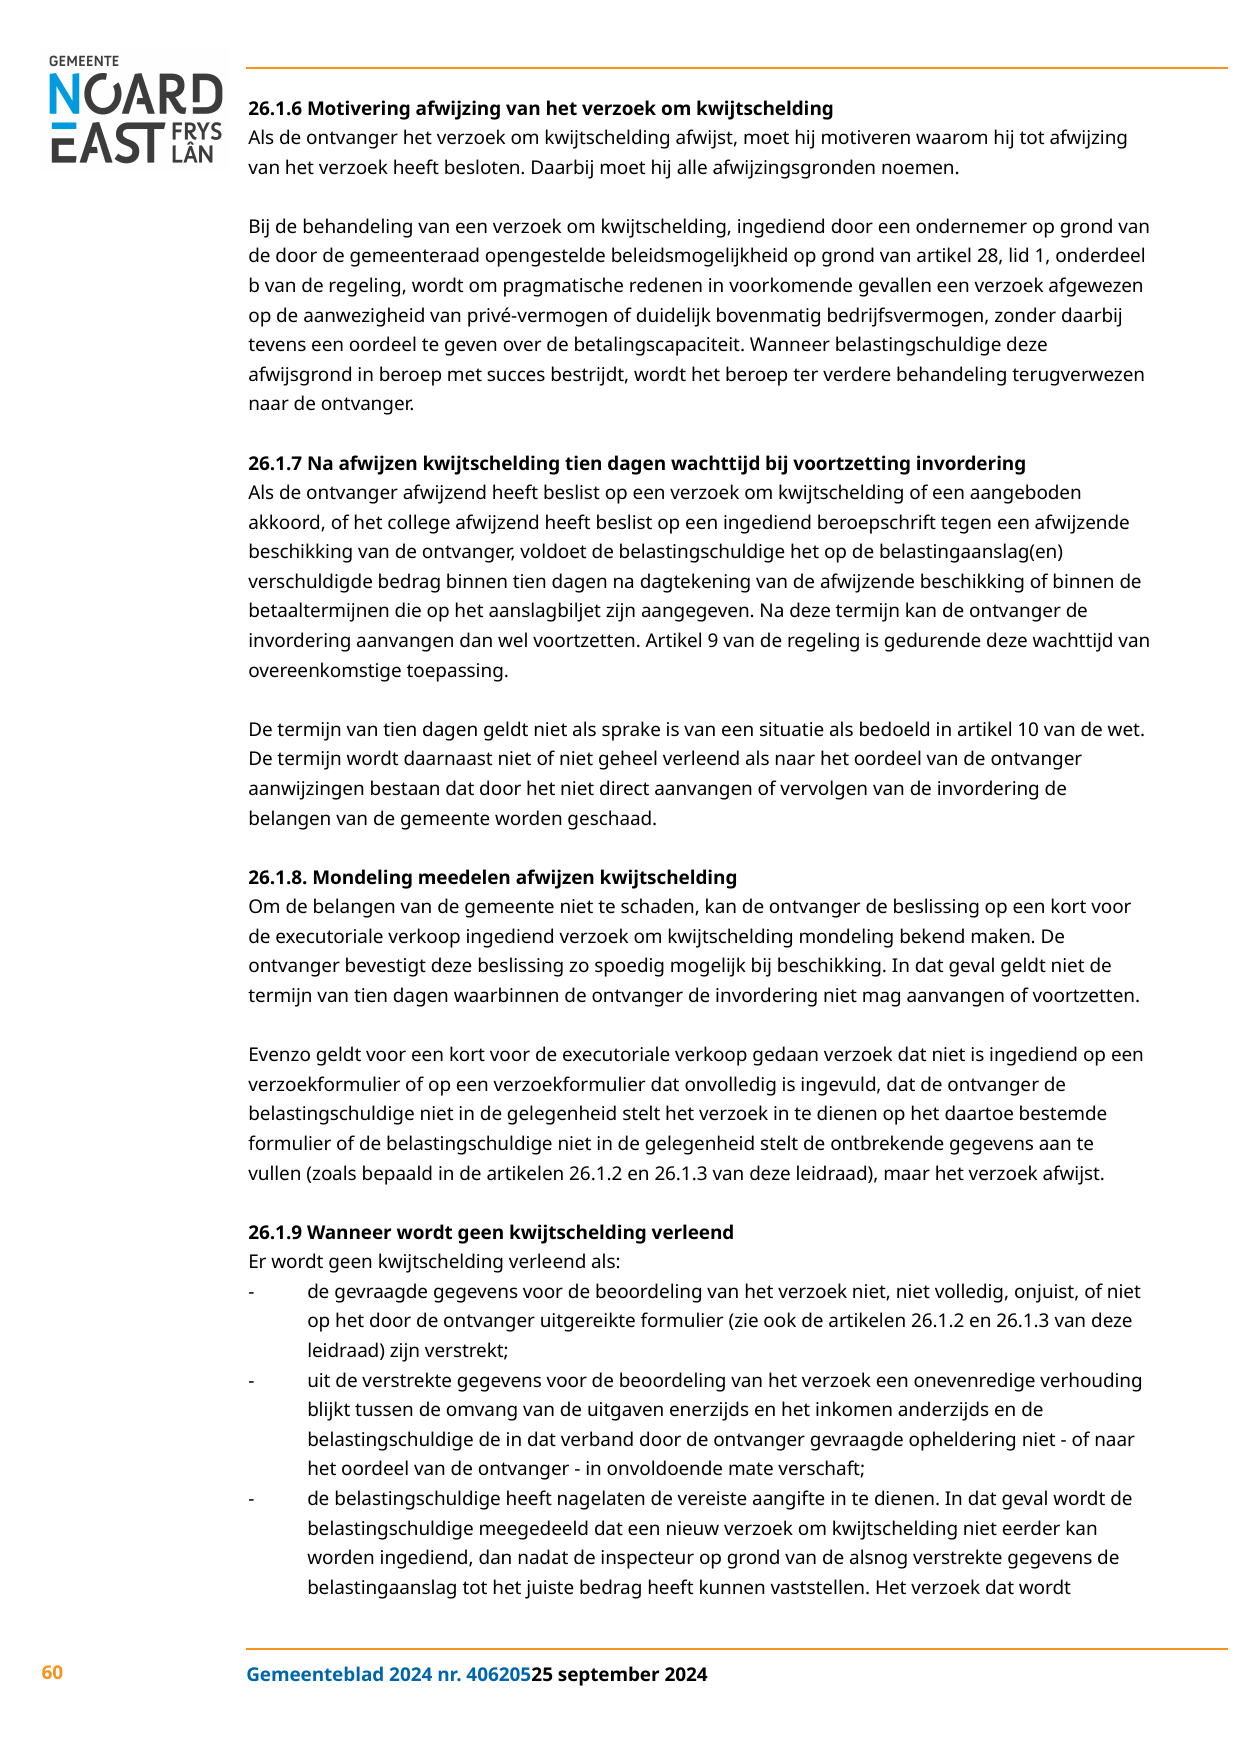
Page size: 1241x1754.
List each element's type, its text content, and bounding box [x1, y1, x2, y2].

list uit de verstrekte gegevens voor de beoordeling van het verzoek een onevenredige verhouding blijkt tussen de omvang van de uitgaven enerzijds en het inkomen anderzijds en de belastingschuldige de in dat verband door de ontvanger gevraagde opheldering niet - of naar het oordeel van de ontvanger - in onvoldoende mate verschaft; [248, 1367, 1152, 1481]
text Bij de behandeling van een verzoek om kwijtschelding, ingediend door een ondernemer op grond van de door de gemeenteraad opengestelde beleidsmogelijkheid op grond van artikel 28, lid 1, onderdeel b van de regeling, wordt om pragmatische redenen in voorkomende gevallen een verzoek afgewezen op de aanwezigheid van privé-vermogen of duidelijk bovenmatig bedrijfsvermogen, zonder daarbij tevens een oordeel te geven over de betalingscapaciteit. Wanneer belastingschuldige deze afwijsgrond in beroep met succes bestrijdt, wordt het beroep ter verdere behandeling terugverwezen naar de ontvanger. [248, 213, 1152, 416]
text 26.1.7 Na afwijzen kwijtschelding tien dagen wachttijd bij voortzetting invordering [248, 450, 1152, 476]
text Er wordt geen kwijtschelding verleend als: [248, 1248, 1152, 1274]
text 26.1.8. Mondeling meedelen afwijzen kwijtschelding [248, 864, 1152, 890]
text 26.1.9 Wanneer wordt geen kwijtschelding verleend [248, 1219, 1152, 1245]
picture [41, 47, 231, 172]
text De termijn van tien dagen geldt niet als sprake is van een situatie als bedoeld in artikel 10 van de wet. De termijn wordt daarnaast niet of niet geheel verleend als naar het oordeel van de ontvanger aanwijzingen bestaan dat door het niet direct aanvangen of vervolgen van de invordering de belangen van de gemeente worden geschaad. [248, 716, 1152, 831]
text Om de belangen van de gemeente niet te schaden, kan de ontvanger de beslissing op een kort voor de executoriale verkoop ingediend verzoek om kwijtschelding mondeling bekend maken. De ontvanger bevestigt deze beslissing zo spoedig mogelijk bij beschikking. In dat geval geldt niet de termijn van tien dagen waarbinnen de ontvanger de invordering niet mag aanvangen of voortzetten. [248, 893, 1152, 1008]
text Als de ontvanger het verzoek om kwijtschelding afwijst, moet hij motiveren waarom hij tot afwijzing van het verzoek heeft besloten. Daarbij moet hij alle afwijzingsgronden noemen. [248, 124, 1152, 180]
text Evenzo geldt voor een kort voor de executoriale verkoop gedaan verzoek dat niet is ingediend op een verzoekformulier of op een verzoekformulier dat onvolledig is ingevuld, dat de ontvanger de belastingschuldige niet in de gelegenheid stelt het verzoek in te dienen op het daartoe bestemde formulier of de belastingschuldige niet in de gelegenheid stelt de ontbrekende gegevens aan te vullen (zoals bepaald in de artikelen 26.1.2 en 26.1.3 van deze leidraad), maar het verzoek afwijst. [248, 1041, 1152, 1186]
list de belastingschuldige heeft nagelaten de vereiste aangifte in te dienen. In dat geval wordt de belastingschuldige meegedeeld dat een nieuw verzoek om kwijtschelding niet eerder kan worden ingediend, dan nadat de inspecteur op grond van de alsnog verstrekte gegevens de belastingaanslag tot het juiste bedrag heeft kunnen vaststellen. Het verzoek dat wordt [248, 1485, 1152, 1600]
text Als de ontvanger afwijzend heeft beslist op een verzoek om kwijtschelding of een aangeboden akkoord, of het college afwijzend heeft beslist op een ingediend beroepschrift tegen een afwijzende beschikking van de ontvanger, voldoet de belastingschuldige het op de belastingaanslag(en) verschuldigde bedrag binnen tien dagen na dagtekening van de afwijzende beschikking of binnen de betaaltermijnen die op het aanslagbiljet zijn aangegeven. Na deze termijn kan de ontvanger de invordering aanvangen dan wel voortzetten. Artikel 9 van de regeling is gedurende deze wachttijd van overeenkomstige toepassing. [248, 479, 1152, 683]
text 26.1.6 Motivering afwijzing van het verzoek om kwijtschelding [248, 95, 1152, 121]
list de gevraagde gegevens voor de beoordeling van het verzoek niet, niet volledig, onjuist, of niet op het door de ontvanger uitgereikte formulier (zie ook de artikelen 26.1.2 en 26.1.3 van deze leidraad) zijn verstrekt; [248, 1278, 1152, 1363]
